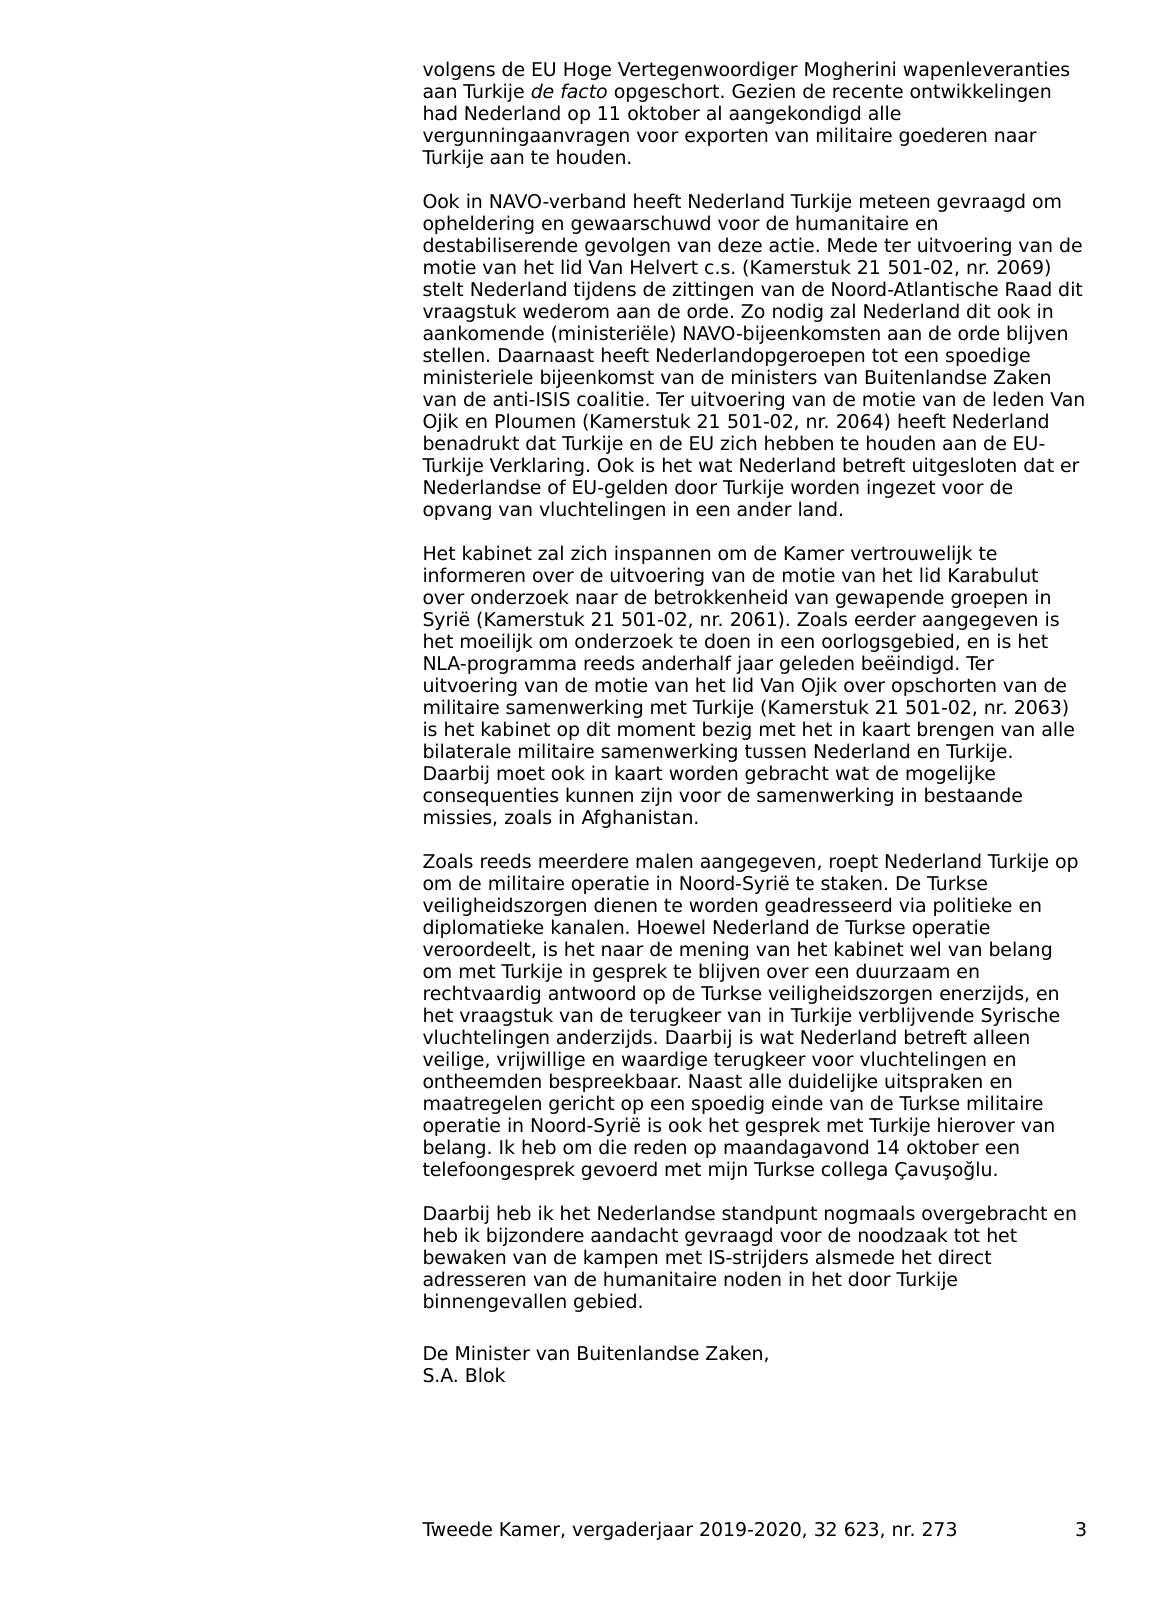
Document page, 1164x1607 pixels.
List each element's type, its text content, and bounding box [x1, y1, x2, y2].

text Ook in NAVO-verband heeft Nederland Turkije meteen gevraagd om opheldering en gewaarschuwd voor de humanitaire en destabiliserende gevolgen van deze actie. Mede ter uitvoering van de motie van het lid Van Helvert c.s. (Kamerstuk 21 501-02, nr. 2069) stelt Nederland tijdens de zittingen van de Noord-Atlantische Raad dit vraagstuk wederom aan de orde. Zo nodig zal Nederland dit ook in aankomende (ministeriële) NAVO-bijeenkomsten aan de orde blijven stellen. Daarnaast heeft Nederlandopgeroepen tot een spoedige ministeriele bijeenkomst van de ministers van Buitenlandse Zaken van de anti-ISIS coalitie. Ter uitvoering van de motie van de leden Van Ojik en Ploumen (Kamerstuk 21 501-02, nr. 2064) heeft Nederland benadrukt dat Turkije en de EU zich hebben te houden aan de EU-Turkije Verklaring. Ook is het wat Nederland betreft uitgesloten dat er Nederlandse of EU-gelden door Turkije worden ingezet voor de opvang van vluchtelingen in een ander land. [422, 191, 1087, 521]
text Daarbij heb ik het Nederlandse standpunt nogmaals overgebracht en heb ik bijzondere aandacht gevraagd voor de noodzaak tot het bewaken van de kampen met IS-strijders alsmede het direct adresseren van de humanitaire noden in het door Turkije binnengevallen gebied. [422, 1203, 1087, 1313]
text Het kabinet zal zich inspannen om de Kamer vertrouwelijk te informeren over de uitvoering van de motie van het lid Karabulut over onderzoek naar de betrokkenheid van gewapende groepen in Syrië (Kamerstuk 21 501-02, nr. 2061). Zoals eerder aangegeven is het moeilijk om onderzoek te doen in een oorlogsgebied, en is het NLA-programma reeds anderhalf jaar geleden beëindigd. Ter uitvoering van de motie van het lid Van Ojik over opschorten van de militaire samenwerking met Turkije (Kamerstuk 21 501-02, nr. 2063) is het kabinet op dit moment bezig met het in kaart brengen van alle bilaterale militaire samenwerking tussen Nederland en Turkije. Daarbij moet ook in kaart worden gebracht wat de mogelijke consequenties kunnen zijn voor de samenwerking in bestaande missies, zoals in Afghanistan. [422, 543, 1087, 829]
text Zoals reeds meerdere malen aangegeven, roept Nederland Turkije op om de militaire operatie in Noord-Syrië te staken. De Turkse veiligheidszorgen dienen te worden geadresseerd via politieke en diplomatieke kanalen. Hoewel Nederland de Turkse operatie veroordeelt, is het naar de mening van het kabinet wel van belang om met Turkije in gesprek te blijven over een duurzaam en rechtvaardig antwoord op de Turkse veiligheidszorgen enerzijds, en het vraagstuk van de terugkeer van in Turkije verblijvende Syrische vluchtelingen anderzijds. Daarbij is wat Nederland betreft alleen veilige, vrijwillige en waardige terugkeer voor vluchtelingen en ontheemden bespreekbaar. Naast alle duidelijke uitspraken en maatregelen gericht op een spoedig einde van de Turkse militaire operatie in Noord-Syrië is ook het gesprek met Turkije hierover van belang. Ik heb om die reden op maandagavond 14 oktober een telefoongesprek gevoerd met mijn Turkse collega Çavuşoğlu. [422, 851, 1087, 1181]
text volgens de EU Hoge Vertegenwoordiger Mogherini wapenleveranties aan Turkije de facto opgeschort. Gezien de recente ontwikkelingen had Nederland op 11 oktober al aangekondigd alle vergunningaanvragen voor exporten van militaire goederen naar Turkije aan te houden. [422, 59, 1087, 169]
text De Minister van Buitenlandse Zaken, S.A. Blok [422, 1343, 1087, 1387]
